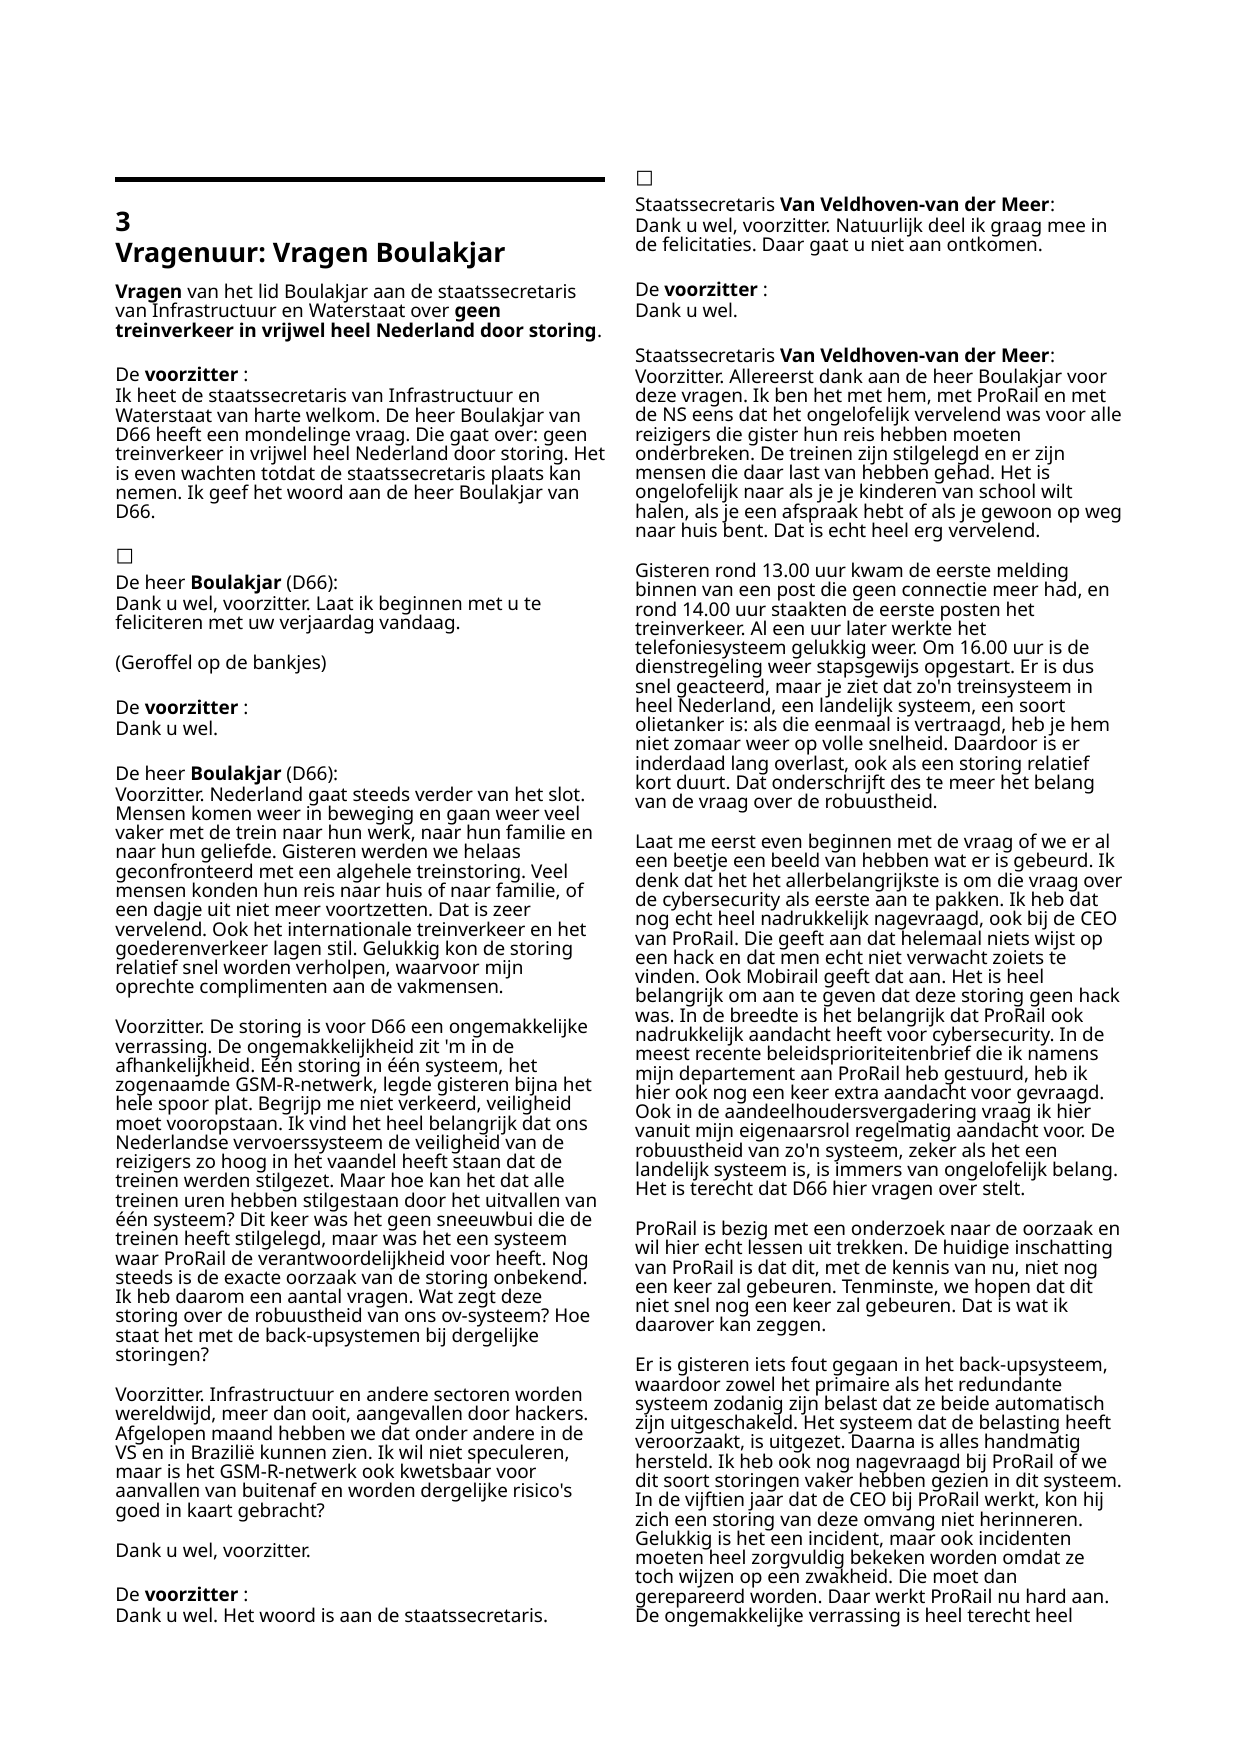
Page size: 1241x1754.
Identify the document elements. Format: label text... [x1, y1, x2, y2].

text (Geroffel op de bankjes) [115, 654, 605, 673]
text Voorzitter. De storing is voor D66 een ongemakkelijke verrassing. De ongemakkelijkheid zit 'm in de afhankelijkheid. Eén storing in één systeem, het zogenaamde GSM-R-netwerk, legde gisteren bijna het hele spoor plat. Begrijp me niet verkeerd, veiligheid moet vooropstaan. Ik vind het heel belangrijk dat ons Nederlandse vervoerssysteem de veiligheid van de reizigers zo hoog in het vaandel heeft staan dat de treinen werden stilgezet. Maar hoe kan het dat alle treinen uren hebben stilgestaan door het uitvallen van één systeem? Dit keer was het geen sneeuwbui die de treinen heeft stilgelegd, maar was het een systeem waar ProRail de verantwoordelijkheid voor heeft. Nog steeds is de exacte oorzaak van de storing onbekend. Ik heb daarom een aantal vragen. Wat zegt deze storing over de robuustheid van ons ov-systeem? Hoe staat het met de back-upsystemen bij dergelijke storingen? [115, 1018, 605, 1365]
text De voorzitter : [635, 276, 1125, 302]
text ProRail is bezig met een onderzoek naar de oorzaak en wil hier echt lessen uit trekken. De huidige inschatting van ProRail is dat dit, met de kennis van nu, niet nog een keer zal gebeuren. Tenminste, we hopen dat dit niet snel nog een keer zal gebeuren. Dat is wat ik daarover kan zeggen. [635, 1220, 1125, 1336]
text De heer Boulakjar (D66): [115, 569, 605, 594]
text Dank u wel, voorzitter. Natuurlijk deel ik graag mee in de felicitaties. Daar gaat u niet aan ontkomen. [635, 217, 1125, 255]
text Dank u wel, voorzitter. Laat ik beginnen met u te feliciteren met uw verjaardag vandaag. [115, 594, 605, 633]
text De voorzitter : [115, 694, 605, 720]
text Dank u wel. [115, 720, 605, 739]
text De heer Boulakjar (D66): [115, 760, 605, 786]
text ⬜ [115, 543, 605, 569]
text 3 [115, 203, 605, 239]
text Ik heet de staatssecretaris van Infrastructuur en Waterstaat van harte welkom. De heer Boulakjar van D66 heeft een mondelinge vraag. Die gaat over: geen treinverkeer in vrijwel heel Nederland door storing. Het is even wachten totdat de staatssecretaris plaats kan nemen. Ik geef het woord aan de heer Boulakjar van D66. [115, 387, 605, 522]
text Dank u wel. Het woord is aan de staatssecretaris. [115, 1607, 605, 1627]
text Vragenuur: Vragen Boulakjar [115, 239, 605, 283]
text Laat me eerst even beginnen met de vraag of we er al een beetje een beeld van hebben wat er is gebeurd. Ik denk dat het het allerbelangrijkste is om die vraag over de cybersecurity als eerste aan te pakken. Ik heb dat nog echt heel nadrukkelijk nagevraagd, ook bij de CEO van ProRail. Die geeft aan dat helemaal niets wijst op een hack en dat men echt niet verwacht zoiets te vinden. Ook Mobirail geeft dat aan. Het is heel belangrijk om aan te geven dat deze storing geen hack was. In de breedte is het belangrijk dat ProRail ook nadrukkelijk aandacht heeft voor cybersecurity. In de meest recente beleidsprioriteitenbrief die ik namens mijn departement aan ProRail heb gestuurd, heb ik hier ook nog een keer extra aandacht voor gevraagd. Ook in de aandeelhoudersvergadering vraag ik hier vanuit mijn eigenaarsrol regelmatig aandacht voor. De robuustheid van zo'n systeem, zeker als het een landelijk systeem is, is immers van ongelofelijk belang. Het is terecht dat D66 hier vragen over stelt. [635, 833, 1125, 1199]
text Gisteren rond 13.00 uur kwam de eerste melding binnen van een post die geen connectie meer had, en rond 14.00 uur staakten de eerste posten het treinverkeer. Al een uur later werkte het telefoniesysteem gelukkig weer. Om 16.00 uur is de dienstregeling weer stapsgewijs opgestart. Er is dus snel geacteerd, maar je ziet dat zo'n treinsysteem in heel Nederland, een landelijk systeem, een soort olietanker is: als die eenmaal is vertraagd, heb je hem niet zomaar weer op volle snelheid. Daardoor is er inderdaad lang overlast, ook als een storing relatief kort duurt. Dat onderschrijft des te meer het belang van de vraag over de robuustheid. [635, 562, 1125, 812]
text Staatssecretaris Van Veldhoven-van der Meer: [635, 191, 1125, 217]
text ⬜ [635, 165, 1125, 191]
text Staatssecretaris Van Veldhoven-van der Meer: [635, 342, 1125, 368]
text Voorzitter. Allereerst dank aan de heer Boulakjar voor deze vragen. Ik ben het met hem, met ProRail en met de NS eens dat het ongelofelijk vervelend was voor alle reizigers die gister hun reis hebben moeten onderbreken. De treinen zijn stilgelegd en er zijn mensen die daar last van hebben gehad. Het is ongelofelijk naar als je je kinderen van school wilt halen, als je een afspraak hebt of als je gewoon op weg naar huis bent. Dat is echt heel erg vervelend. [635, 368, 1125, 541]
text Dank u wel, voorzitter. [115, 1542, 605, 1561]
text De voorzitter : [115, 1582, 605, 1607]
text Voorzitter. Nederland gaat steeds verder van het slot. Mensen komen weer in beweging en gaan weer veel vaker met de trein naar hun werk, naar hun familie en naar hun geliefde. Gisteren werden we helaas geconfronteerd met een algehele treinstoring. Veel mensen konden hun reis naar huis of naar familie, of een dagje uit niet meer voortzetten. Dat is zeer vervelend. Ook het internationale treinverkeer en het goederenverkeer lagen stil. Gelukkig kon de storing relatief snel worden verholpen, waarvoor mijn oprechte complimenten aan de vakmensen. [115, 786, 605, 998]
text Voorzitter. Infrastructuur en andere sectoren worden wereldwijd, meer dan ooit, aangevallen door hackers. Afgelopen maand hebben we dat onder andere in de VS en in Brazilië kunnen zien. Ik wil niet speculeren, maar is het GSM-R-netwerk ook kwetsbaar voor aanvallen van buitenaf en worden dergelijke risico's goed in kaart gebracht? [115, 1386, 605, 1521]
text Dank u wel. [635, 302, 1125, 321]
text Er is gisteren iets fout gegaan in het back-upsysteem, waardoor zowel het primaire als het redundante systeem zodanig zijn belast dat ze beide automatisch zijn uitgeschakeld. Het systeem dat de belasting heeft veroorzaakt, is uitgezet. Daarna is alles handmatig hersteld. Ik heb ook nog nagevraagd bij ProRail of we dit soort storingen vaker hebben gezien in dit systeem. In de vijftien jaar dat de CEO bij ProRail werkt, kon hij zich een storing van deze omvang niet herinneren. Gelukkig is het een incident, maar ook incidenten moeten heel zorgvuldig bekeken worden omdat ze toch wijzen op een zwakheid. Die moet dan gerepareerd worden. Daar werkt ProRail nu hard aan. De ongemakkelijke verrassing is heel terecht heel [635, 1356, 1125, 1626]
text Vragen van het lid Boulakjar aan de staatssecretaris van Infrastructuur en Waterstaat over geen treinverkeer in vrijwel heel Nederland door storing. [115, 283, 605, 341]
text De voorzitter : [115, 362, 605, 387]
